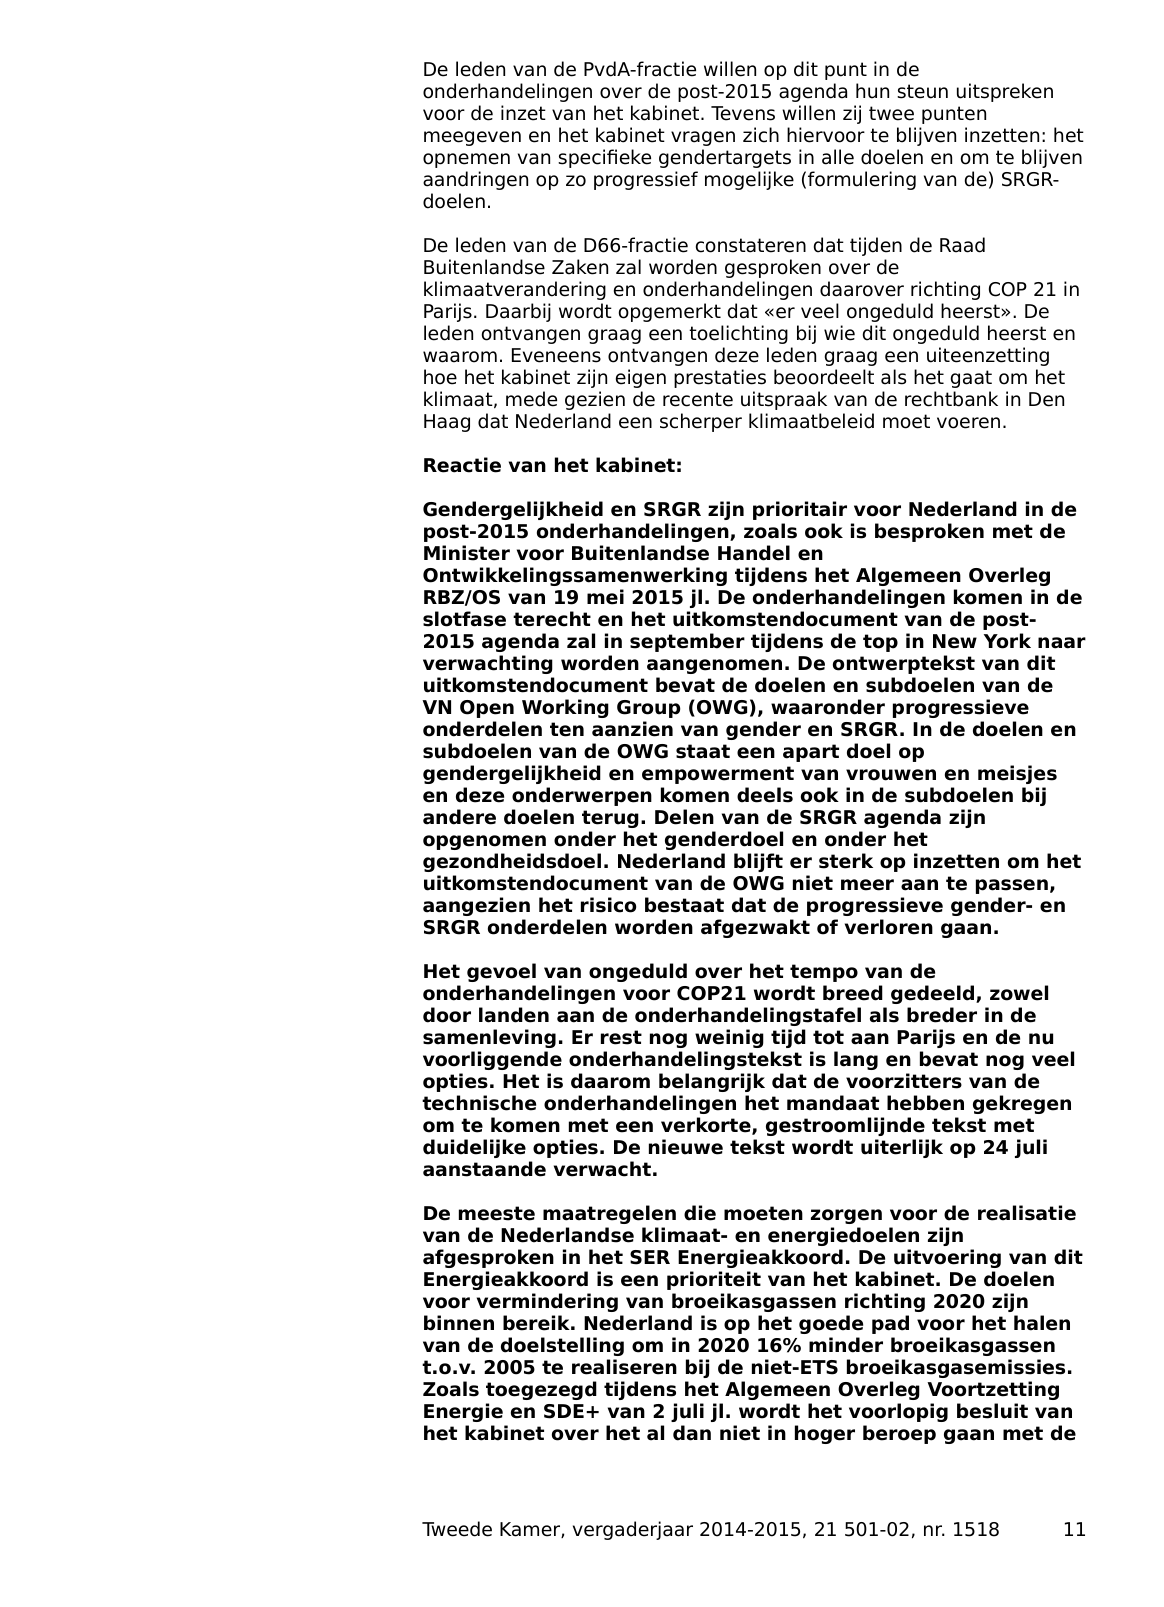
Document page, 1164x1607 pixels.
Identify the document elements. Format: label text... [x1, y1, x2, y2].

text Gendergelijkheid en SRGR zijn prioritair voor Nederland in de post-2015 onderhandelingen, zoals ook is besproken met de Minister voor Buitenlandse Handel en Ontwikkelingssamenwerking tijdens het Algemeen Overleg RBZ/OS van 19 mei 2015 jl. De onderhandelingen komen in de slotfase terecht en het uitkomstendocument van de post- 2015 agenda zal in september tijdens de top in New York naar verwachting worden aangenomen. De ontwerptekst van dit uitkomstendocument bevat de doelen en subdoelen van de VN Open Working Group (OWG), waaronder progressieve onderdelen ten aanzien van gender en SRGR. In de doelen en subdoelen van de OWG staat een apart doel op gendergelijkheid en empowerment van vrouwen en meisjes en deze onderwerpen komen deels ook in de subdoelen bij andere doelen terug. Delen van de SRGR agenda zijn opgenomen onder het genderdoel en onder het gezondheidsdoel. Nederland blijft er sterk op inzetten om het uitkomstendocument van de OWG niet meer aan te passen, aangezien het risico bestaat dat de progressieve gender- en SRGR onderdelen worden afgezwakt of verloren gaan. [422, 499, 1087, 939]
text Het gevoel van ongeduld over het tempo van de onderhandelingen voor COP21 wordt breed gedeeld, zowel door landen aan de onderhandelingstafel als breder in de samenleving. Er rest nog weinig tijd tot aan Parijs en de nu voorliggende onderhandelingstekst is lang en bevat nog veel opties. Het is daarom belangrijk dat de voorzitters van de technische onderhandelingen het mandaat hebben gekregen om te komen met een verkorte, gestroomlijnde tekst met duidelijke opties. De nieuwe tekst wordt uiterlijk op 24 juli aanstaande verwacht. [422, 961, 1087, 1181]
text De leden van de PvdA-fractie willen op dit punt in de onderhandelingen over de post-2015 agenda hun steun uitspreken voor de inzet van het kabinet. Tevens willen zij twee punten meegeven en het kabinet vragen zich hiervoor te blijven inzetten: het opnemen van specifieke gendertargets in alle doelen en om te blijven aandringen op zo progressief mogelijke (formulering van de) SRGR-doelen. [422, 59, 1087, 213]
text De meeste maatregelen die moeten zorgen voor de realisatie van de Nederlandse klimaat- en energiedoelen zijn afgesproken in het SER Energieakkoord. De uitvoering van dit Energieakkoord is een prioriteit van het kabinet. De doelen voor vermindering van broeikasgassen richting 2020 zijn binnen bereik. Nederland is op het goede pad voor het halen van de doelstelling om in 2020 16% minder broeikasgassen t.o.v. 2005 te realiseren bij de niet-ETS broeikasgasemissies. Zoals toegezegd tijdens het Algemeen Overleg Voortzetting Energie en SDE+ van 2 juli jl. wordt het voorlopig besluit van het kabinet over het al dan niet in hoger beroep gaan met de [422, 1203, 1087, 1445]
text De leden van de D66-fractie constateren dat tijden de Raad Buitenlandse Zaken zal worden gesproken over de klimaatverandering en onderhandelingen daarover richting COP 21 in Parijs. Daarbij wordt opgemerkt dat «er veel ongeduld heerst». De leden ontvangen graag een toelichting bij wie dit ongeduld heerst en waarom. Eveneens ontvangen deze leden graag een uiteenzetting hoe het kabinet zijn eigen prestaties beoordeelt als het gaat om het klimaat, mede gezien de recente uitspraak van de rechtbank in Den Haag dat Nederland een scherper klimaatbeleid moet voeren. [422, 235, 1087, 433]
subtitle Reactie van het kabinet: [422, 455, 1087, 477]
